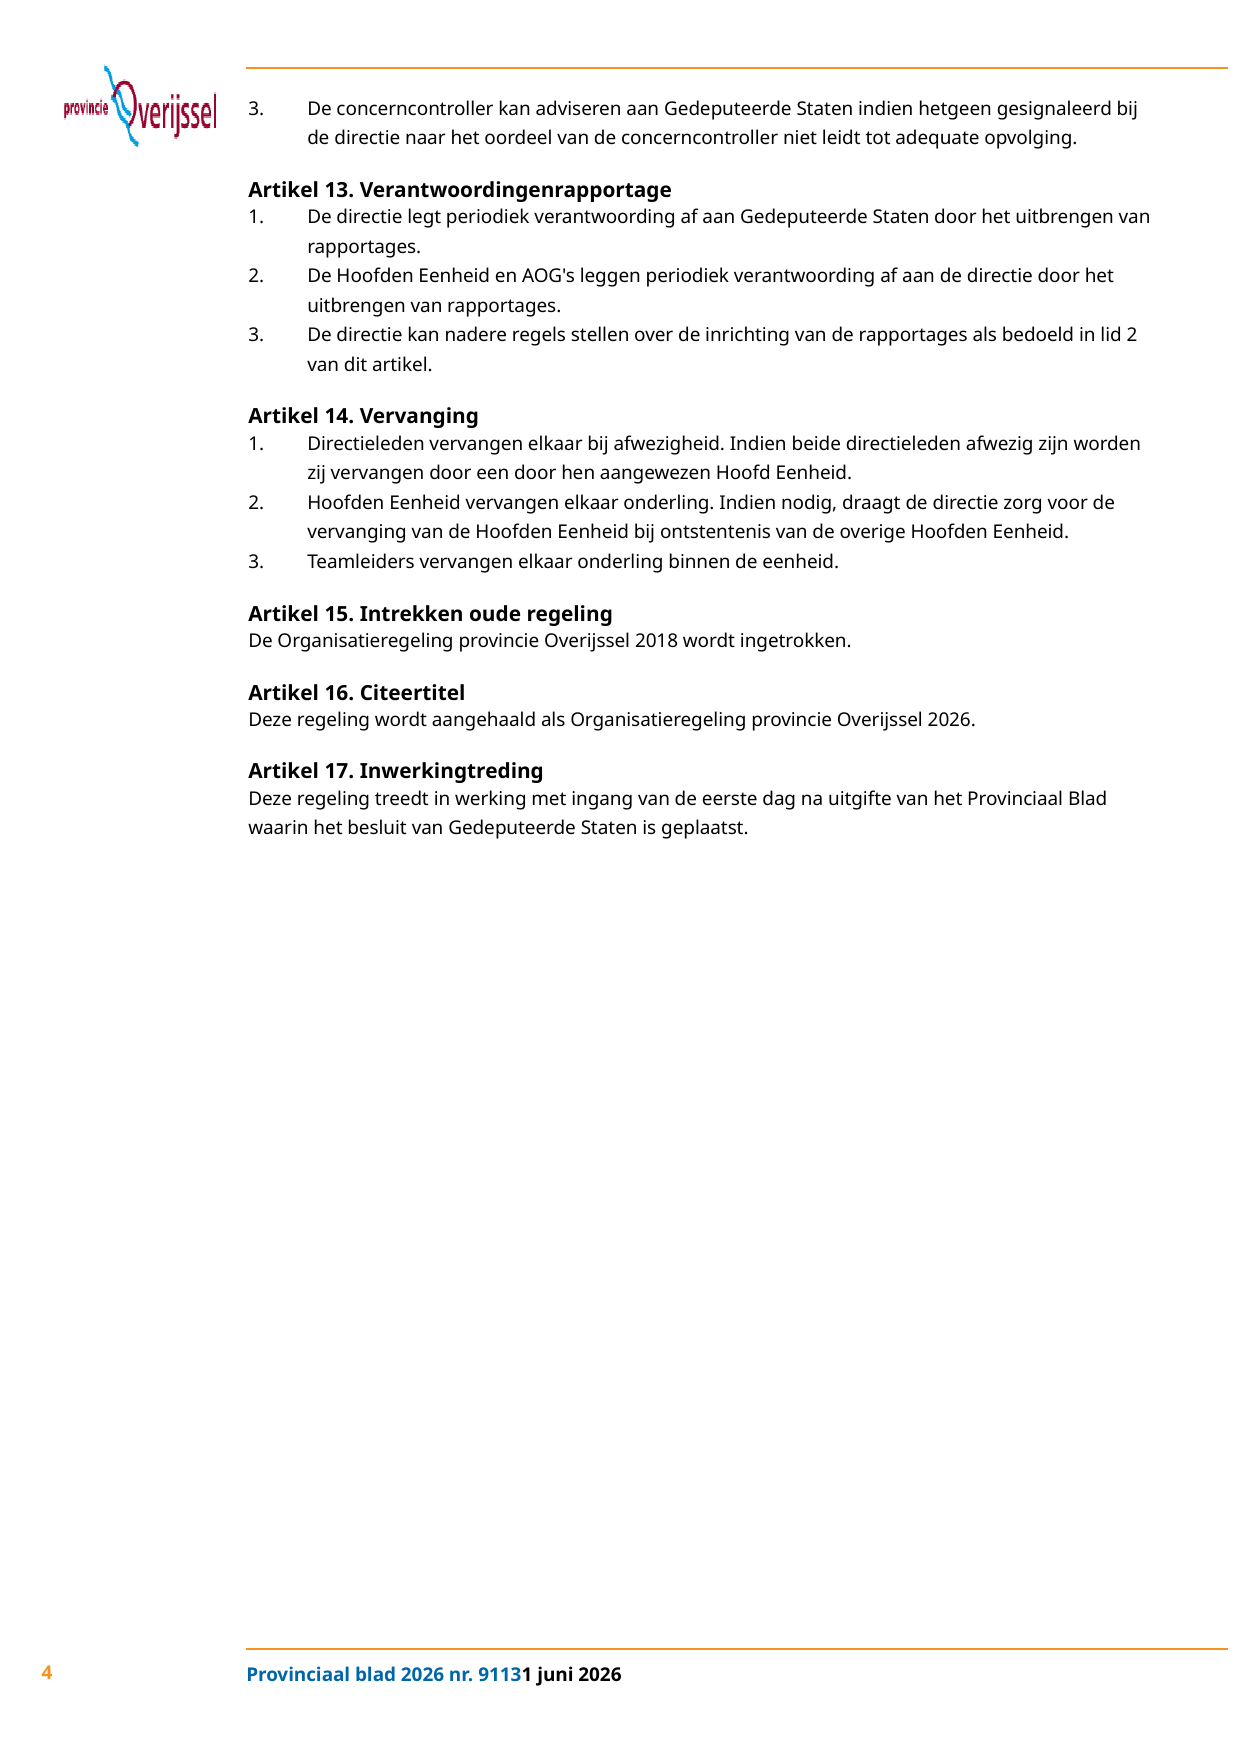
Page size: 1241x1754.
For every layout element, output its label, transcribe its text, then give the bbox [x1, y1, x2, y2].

list De Hoofden Eenheid en AOG's leggen periodiek verantwoording af aan de directie door het uitbrengen van rapportages. [248, 262, 1152, 318]
text Deze regeling wordt aangehaald als Organisatieregeling provincie Overijssel 2026. [248, 706, 1152, 732]
list De concerncontroller kan adviseren aan Gedeputeerde Staten indien hetgeen gesignaleerd bij de directie naar het oordeel van de concerncontroller niet leidt tot adequate opvolging. [248, 95, 1152, 150]
list De directie legt periodiek verantwoording af aan Gedeputeerde Staten door het uitbrengen van rapportages. [248, 203, 1152, 258]
text Artikel 13. Verantwoordingenrapportage [248, 175, 1152, 203]
text Artikel 14. Vervanging [248, 402, 1152, 430]
list Hoofden Eenheid vervangen elkaar onderling. Indien nodig, draagt de directie zorg voor de vervanging van de Hoofden Eenheid bij ontstentenis van de overige Hoofden Eenheid. [248, 489, 1152, 544]
text De Organisatieregeling provincie Overijssel 2018 wordt ingetrokken. [248, 627, 1152, 653]
text Artikel 15. Intrekken oude regeling [248, 599, 1152, 627]
text Artikel 17. Inwerkingtreding [248, 756, 1152, 785]
list Teamleiders vervangen elkaar onderling binnen de eenheid. [248, 548, 1152, 574]
list Directieleden vervangen elkaar bij afwezigheid. Indien beide directieleden afwezig zijn worden zij vervangen door een door hen aangewezen Hoofd Eenheid. [248, 430, 1152, 485]
list De directie kan nadere regels stellen over de inrichting van de rapportages als bedoeld in lid 2 van dit artikel. [248, 322, 1152, 377]
text Deze regeling treedt in werking met ingang van de eerste dag na uitgifte van het Provinciaal Blad waarin het besluit van Gedeputeerde Staten is geplaatst. [248, 785, 1152, 840]
picture [41, 47, 231, 172]
text Artikel 16. Citeertitel [248, 678, 1152, 706]
